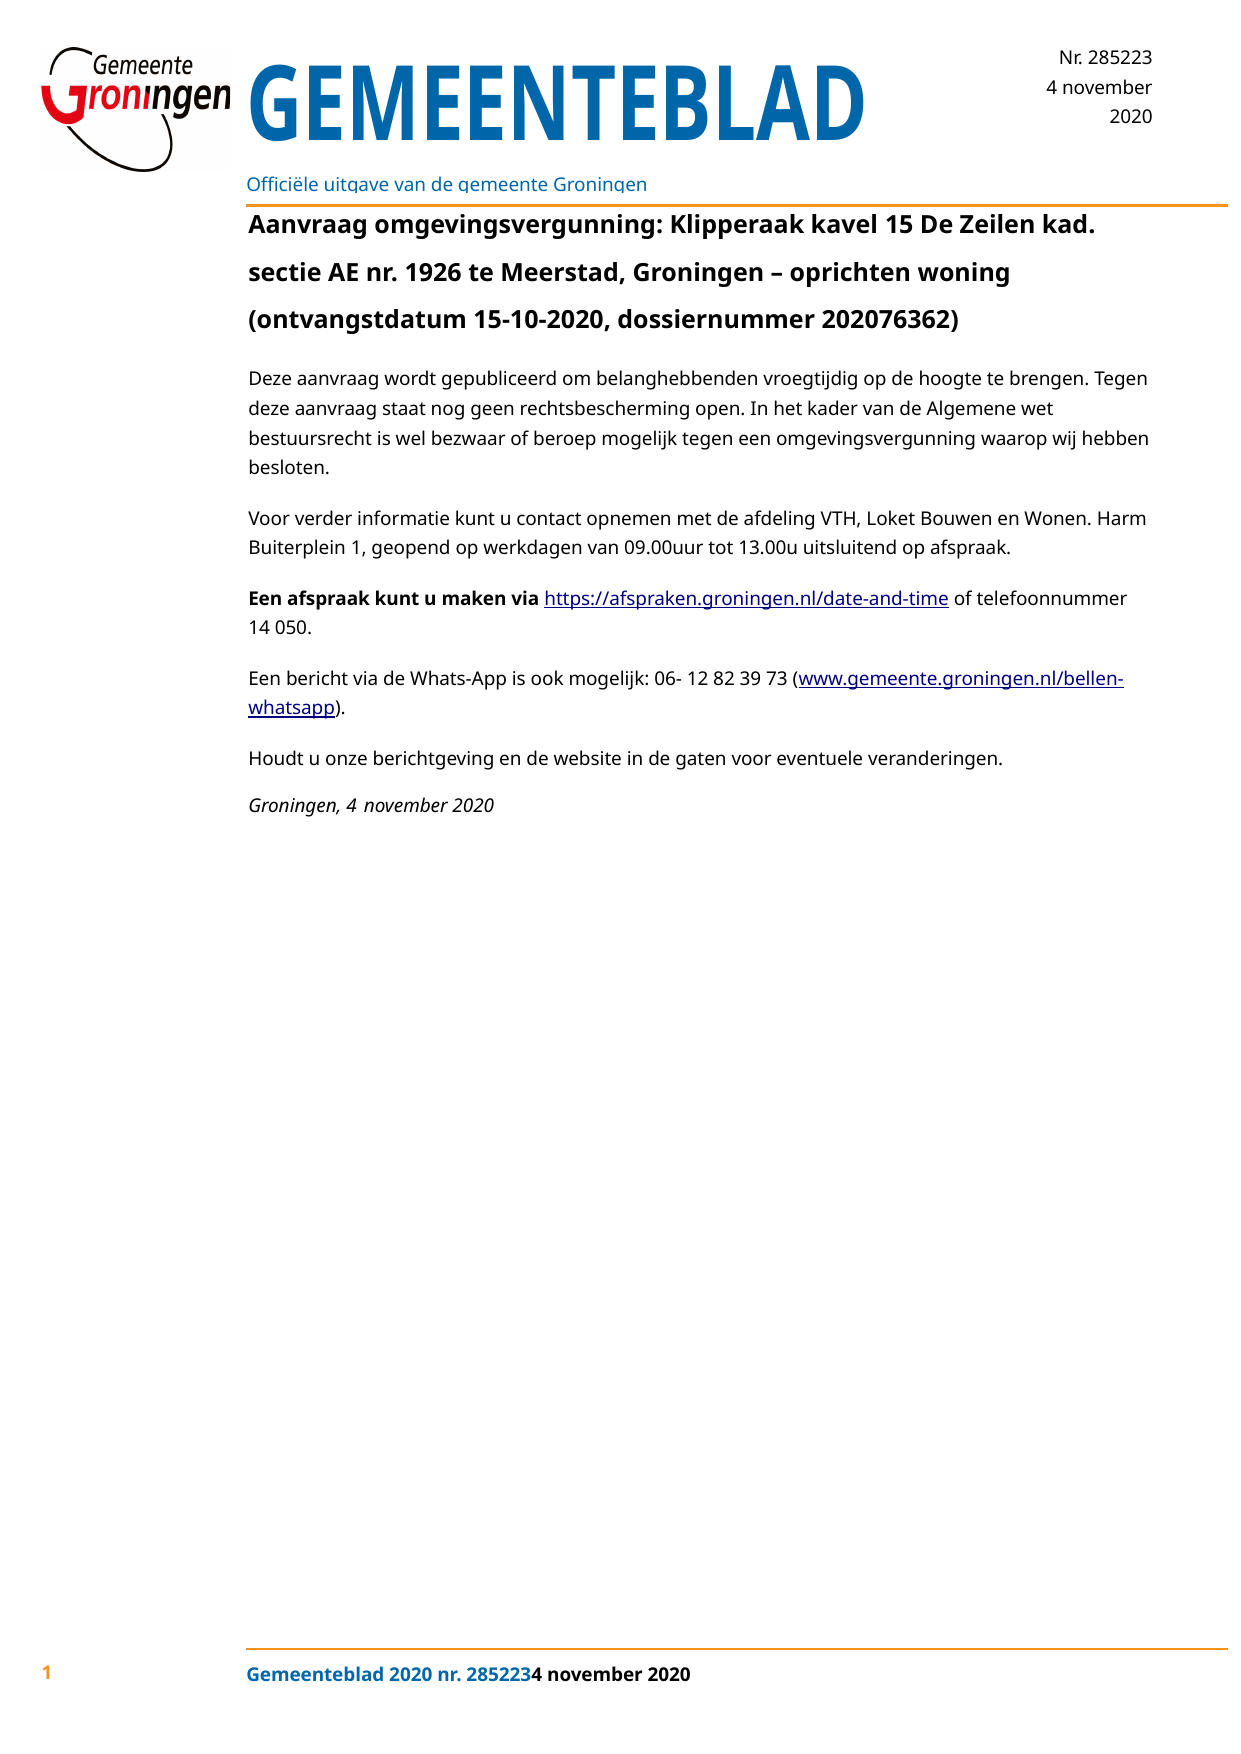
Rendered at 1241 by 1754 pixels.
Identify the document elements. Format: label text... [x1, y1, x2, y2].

text Deze aanvraag wordt gepubliceerd om belanghebbenden vroegtijdig op de hoogte te brengen. Tegen deze aanvraag staat nog geen rechtsbescherming open. In het kader van de Algemene wet bestuursrecht is wel bezwaar of beroep mogelijk tegen een omgevingsvergunning waarop wij hebben besloten. [248, 366, 1152, 480]
text Houdt u onze berichtgeving en de website in de gaten voor eventuele veranderingen. [248, 745, 1152, 770]
picture [41, 47, 231, 172]
text Een afspraak kunt u maken via https://afspraken.groningen.nl/date-and-time of telefoonnummer 14 050. [248, 585, 1152, 640]
text Voor verder informatie kunt u contact opnemen met de afdeling VTH, Loket Bouwen en Wonen. Harm Buiterplein 1, geopend op werkdagen van 09.00uur tot 13.00u uitsluitend op afspraak. [248, 505, 1152, 560]
text Aanvraag omgevingsvergunning: Klipperaak kavel 15 De Zeilen kad. sectie AE nr. 1926 te Meerstad, Groningen – oprichten woning (ontvangstdatum 15-10-2020, dossiernummer 202076362) [248, 207, 1152, 336]
text Groningen, 4 november 2020 [248, 792, 1152, 818]
text Een bericht via de Whats-App is ook mogelijk: 06- 12 82 39 73 (www.gemeente.groningen.nl/bellen-whatsapp). [248, 665, 1152, 720]
